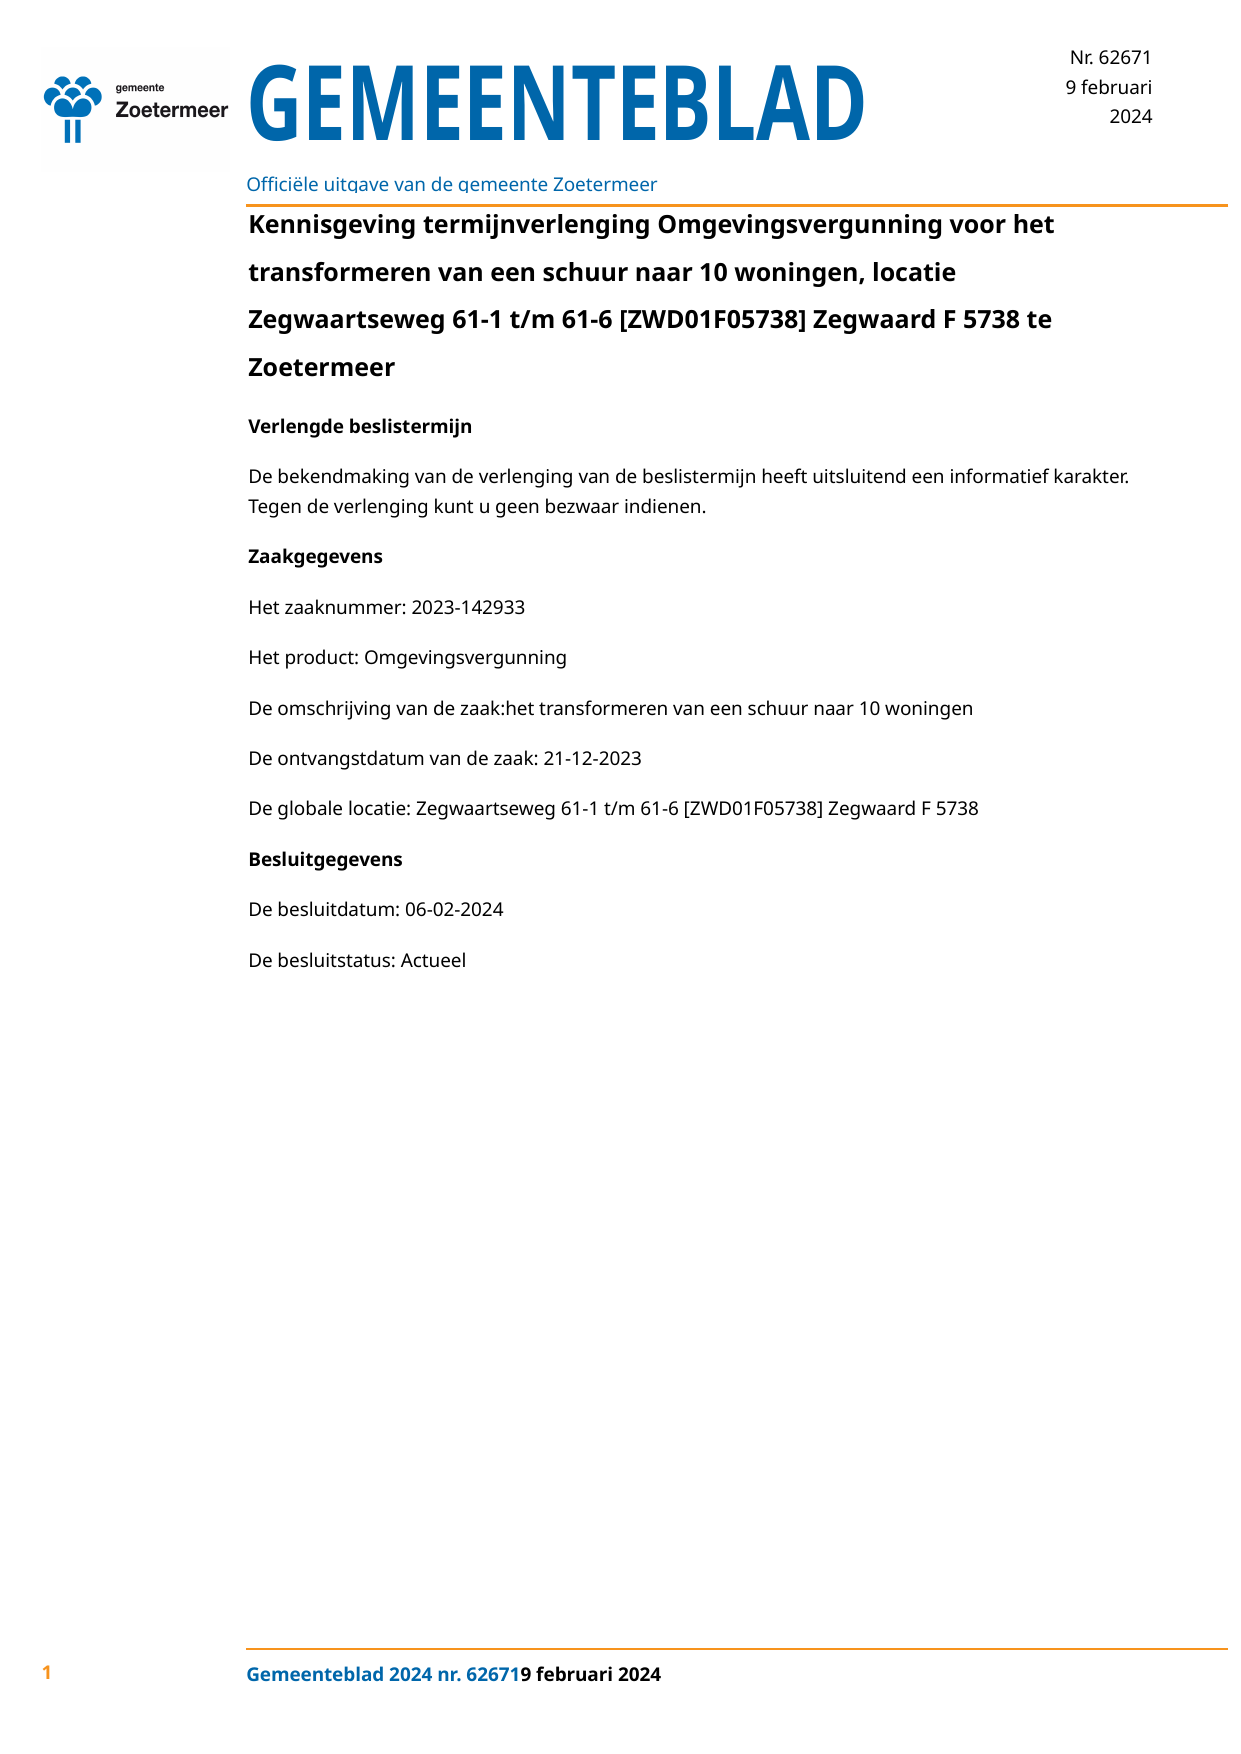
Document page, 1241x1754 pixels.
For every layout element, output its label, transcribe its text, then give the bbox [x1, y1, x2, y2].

picture [41, 47, 231, 172]
text De besluitstatus: Actueel [248, 947, 1152, 973]
text Kennisgeving termijnverlenging Omgevingsvergunning voor het transformeren van een schuur naar 10 woningen, locatie Zegwaartseweg 61-1 t/m 61-6 [ZWD01F05738] Zegwaard F 5738 te Zoetermeer [248, 207, 1152, 384]
text Besluitgegevens [248, 846, 1152, 872]
text De bekendmaking van de verlenging van de beslistermijn heeft uitsluitend een informatief karakter. Tegen de verlenging kunt u geen bezwaar indienen. [248, 463, 1152, 519]
text De globale locatie: Zegwaartseweg 61-1 t/m 61-6 [ZWD01F05738] Zegwaard F 5738 [248, 796, 1152, 821]
text Het zaaknummer: 2023-142933 [248, 594, 1152, 620]
text De omschrijving van de zaak:het transformeren van een schuur naar 10 woningen [248, 695, 1152, 721]
text De besluitdatum: 06-02-2024 [248, 896, 1152, 922]
text De ontvangstdatum van de zaak: 21-12-2023 [248, 745, 1152, 771]
text Het product: Omgevingsvergunning [248, 644, 1152, 670]
text Verlengde beslistermijn [248, 413, 1152, 439]
text Zaakgegevens [248, 543, 1152, 569]
